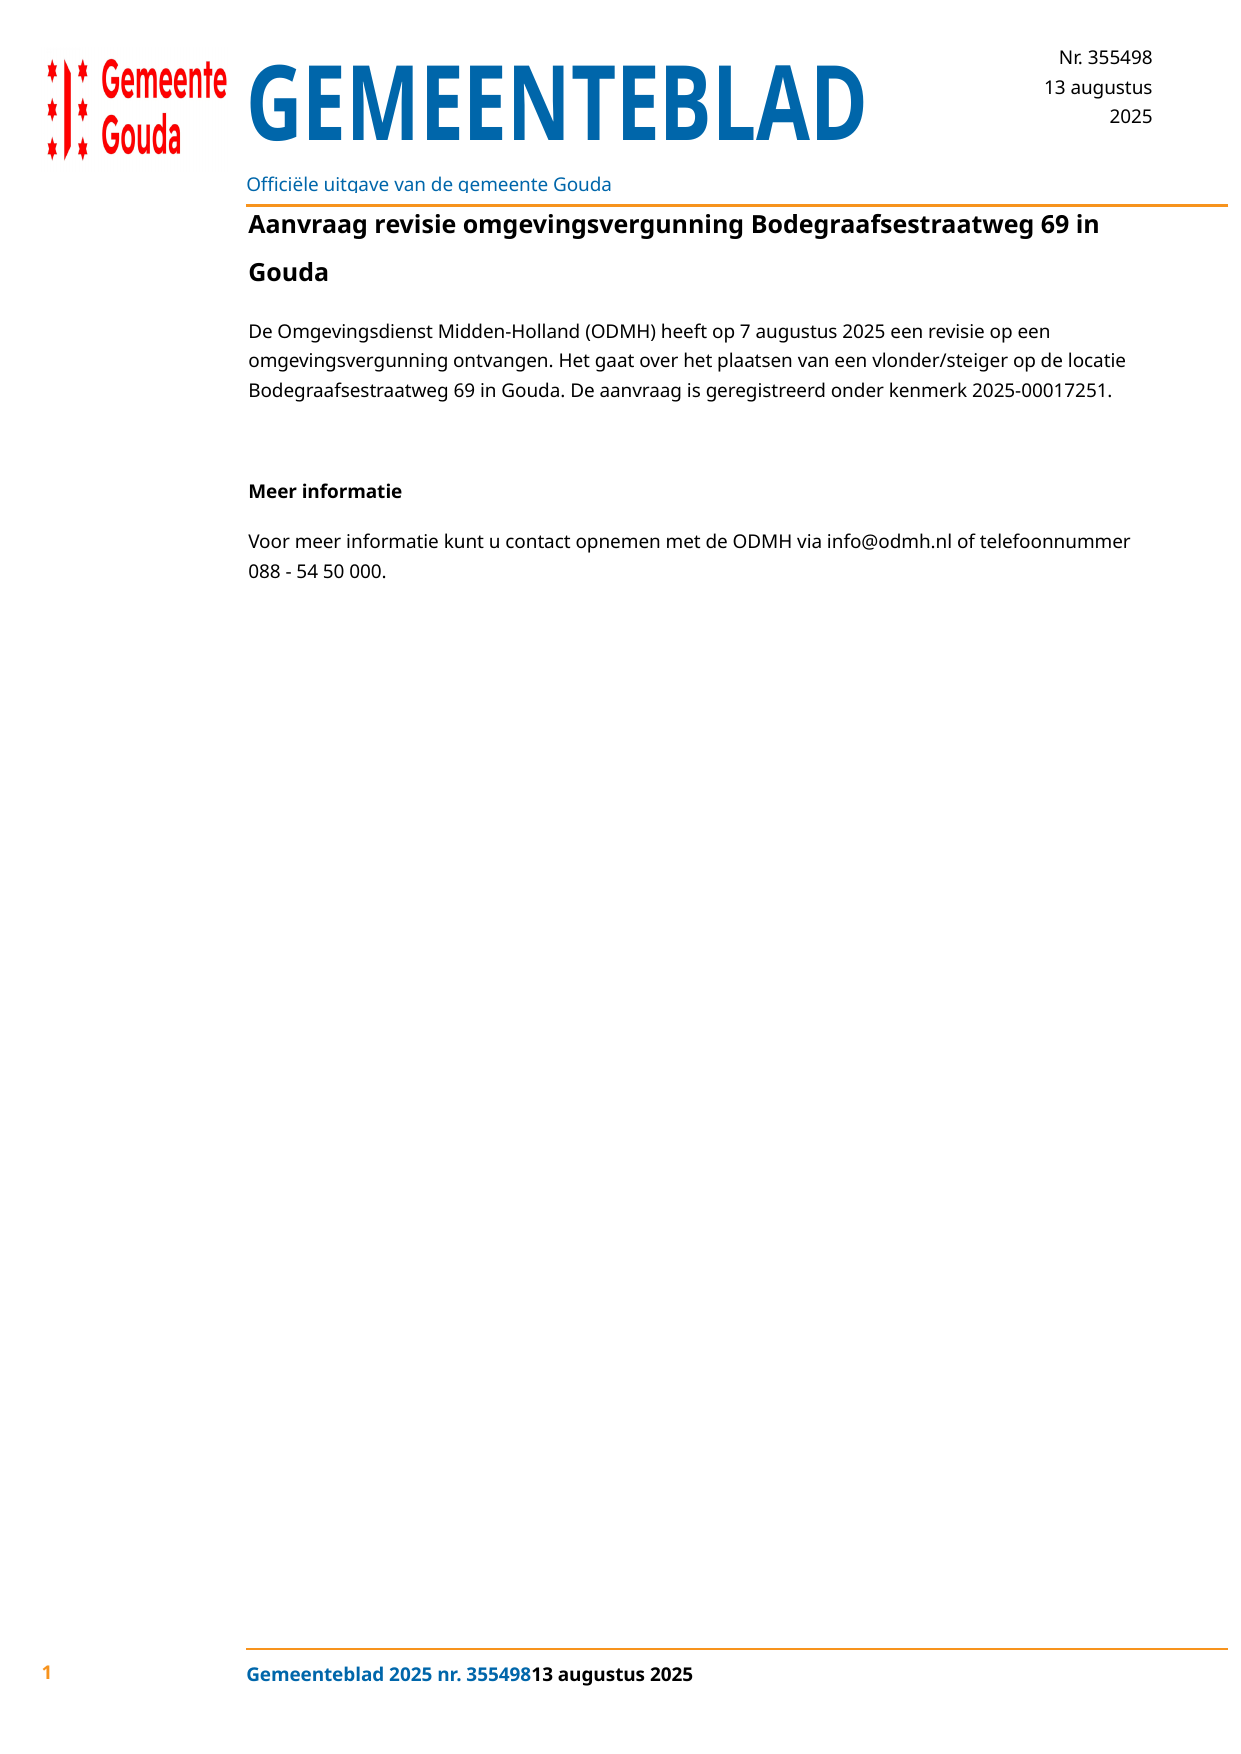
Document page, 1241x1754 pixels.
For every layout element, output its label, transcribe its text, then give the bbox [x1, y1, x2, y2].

text De Omgevingsdienst Midden-Holland (ODMH) heeft op 7 augustus 2025 een revisie op een omgevingsvergunning ontvangen. Het gaat over het plaatsen van een vlonder/steiger op de locatie Bodegraafsestraatweg 69 in Gouda. De aanvraag is geregistreerd onder kenmerk 2025-00017251. [248, 318, 1152, 403]
text Aanvraag revisie omgevingsvergunning Bodegraafsestraatweg 69 in Gouda [248, 207, 1152, 288]
text Voor meer informatie kunt u contact opnemen met de ODMH via info@odmh.nl of telefoonnummer 088 - 54 50 000. [248, 528, 1152, 584]
text Meer informatie [248, 478, 1152, 504]
picture [41, 47, 231, 172]
